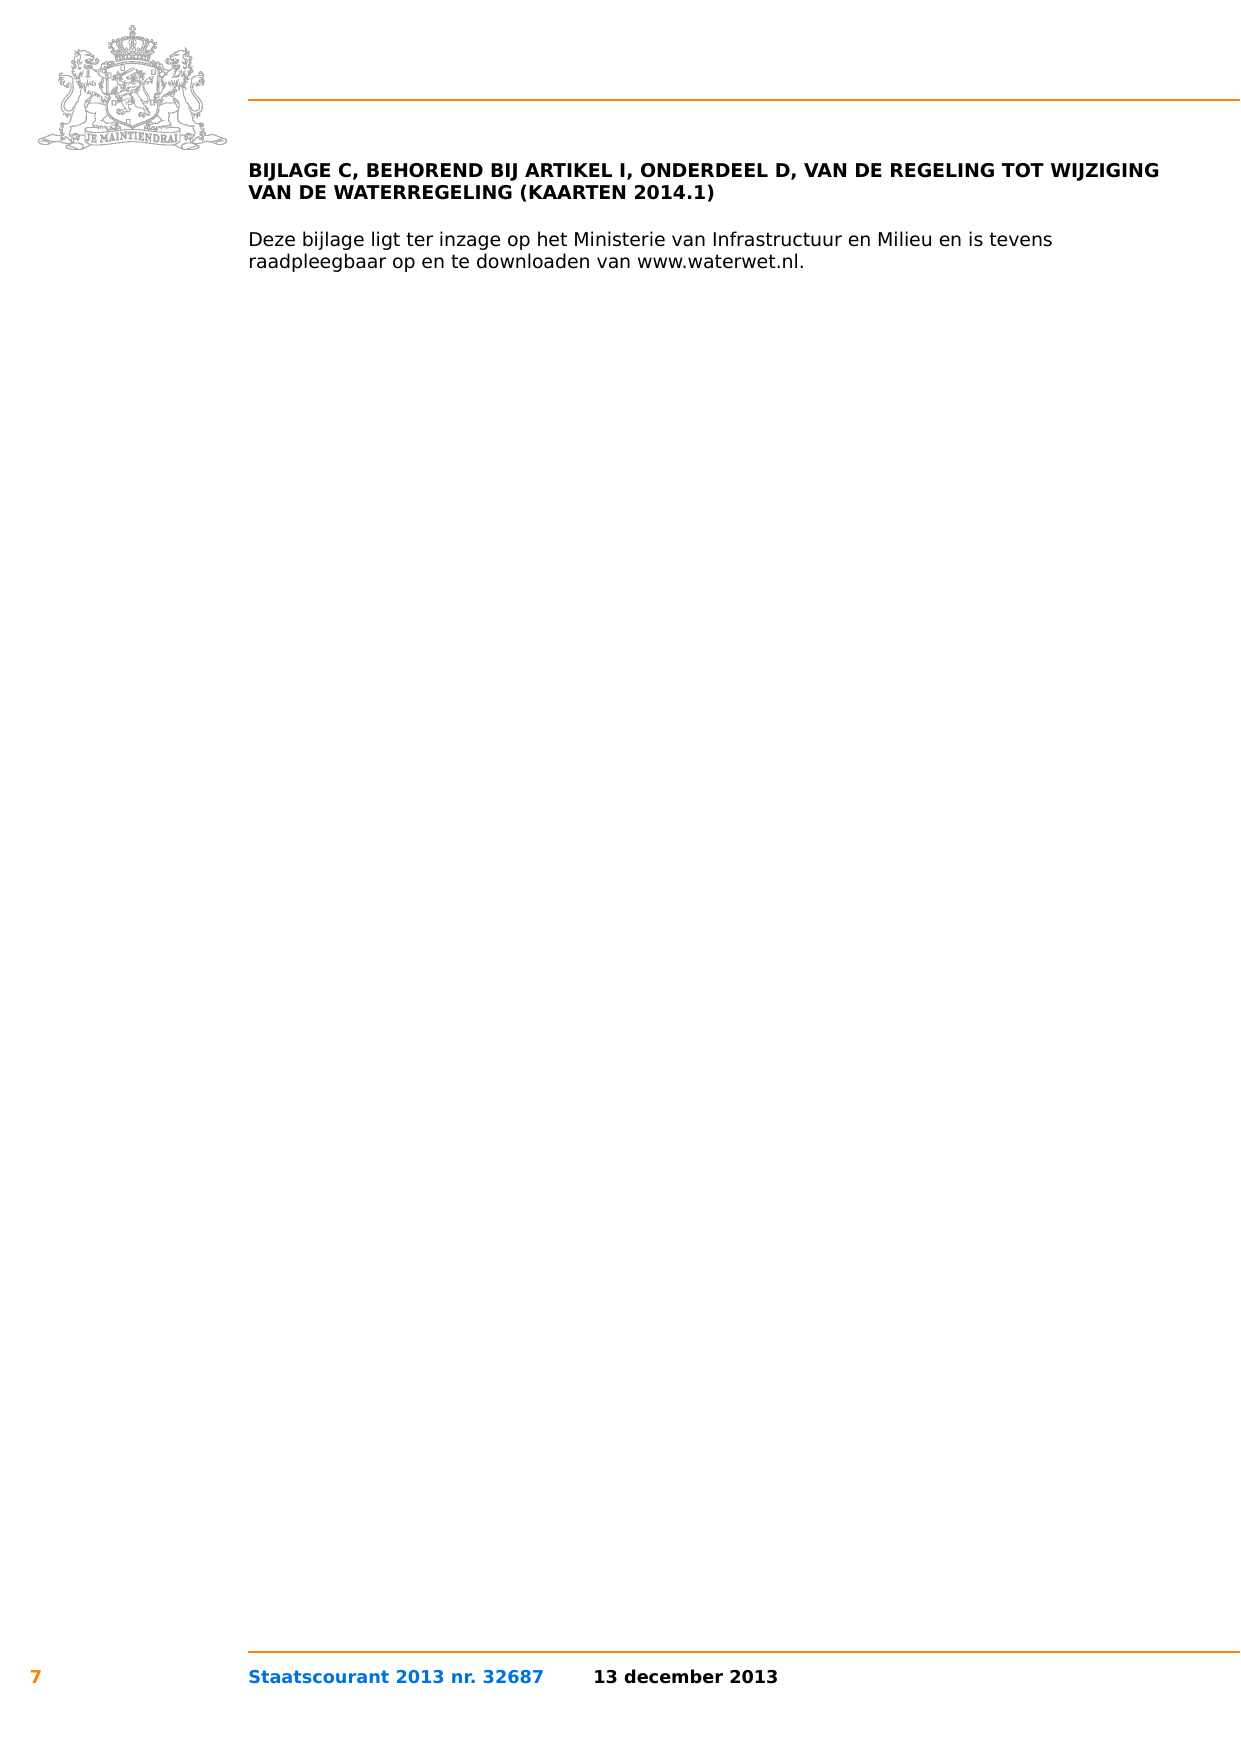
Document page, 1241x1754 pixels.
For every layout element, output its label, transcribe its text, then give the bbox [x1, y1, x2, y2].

text Deze bijlage ligt ter inzage op het Ministerie van Infrastructuur en Milieu en is tevens raadpleegbaar op en te downloaden van www.waterwet.nl. [248, 229, 1163, 273]
picture [38, 25, 227, 150]
subtitle BIJLAGE C, BEHOREND BIJ ARTIKEL I, ONDERDEEL D, VAN DE REGELING TOT WIJZIGING VAN DE WATERREGELING (KAARTEN 2014.1) [248, 160, 1163, 204]
